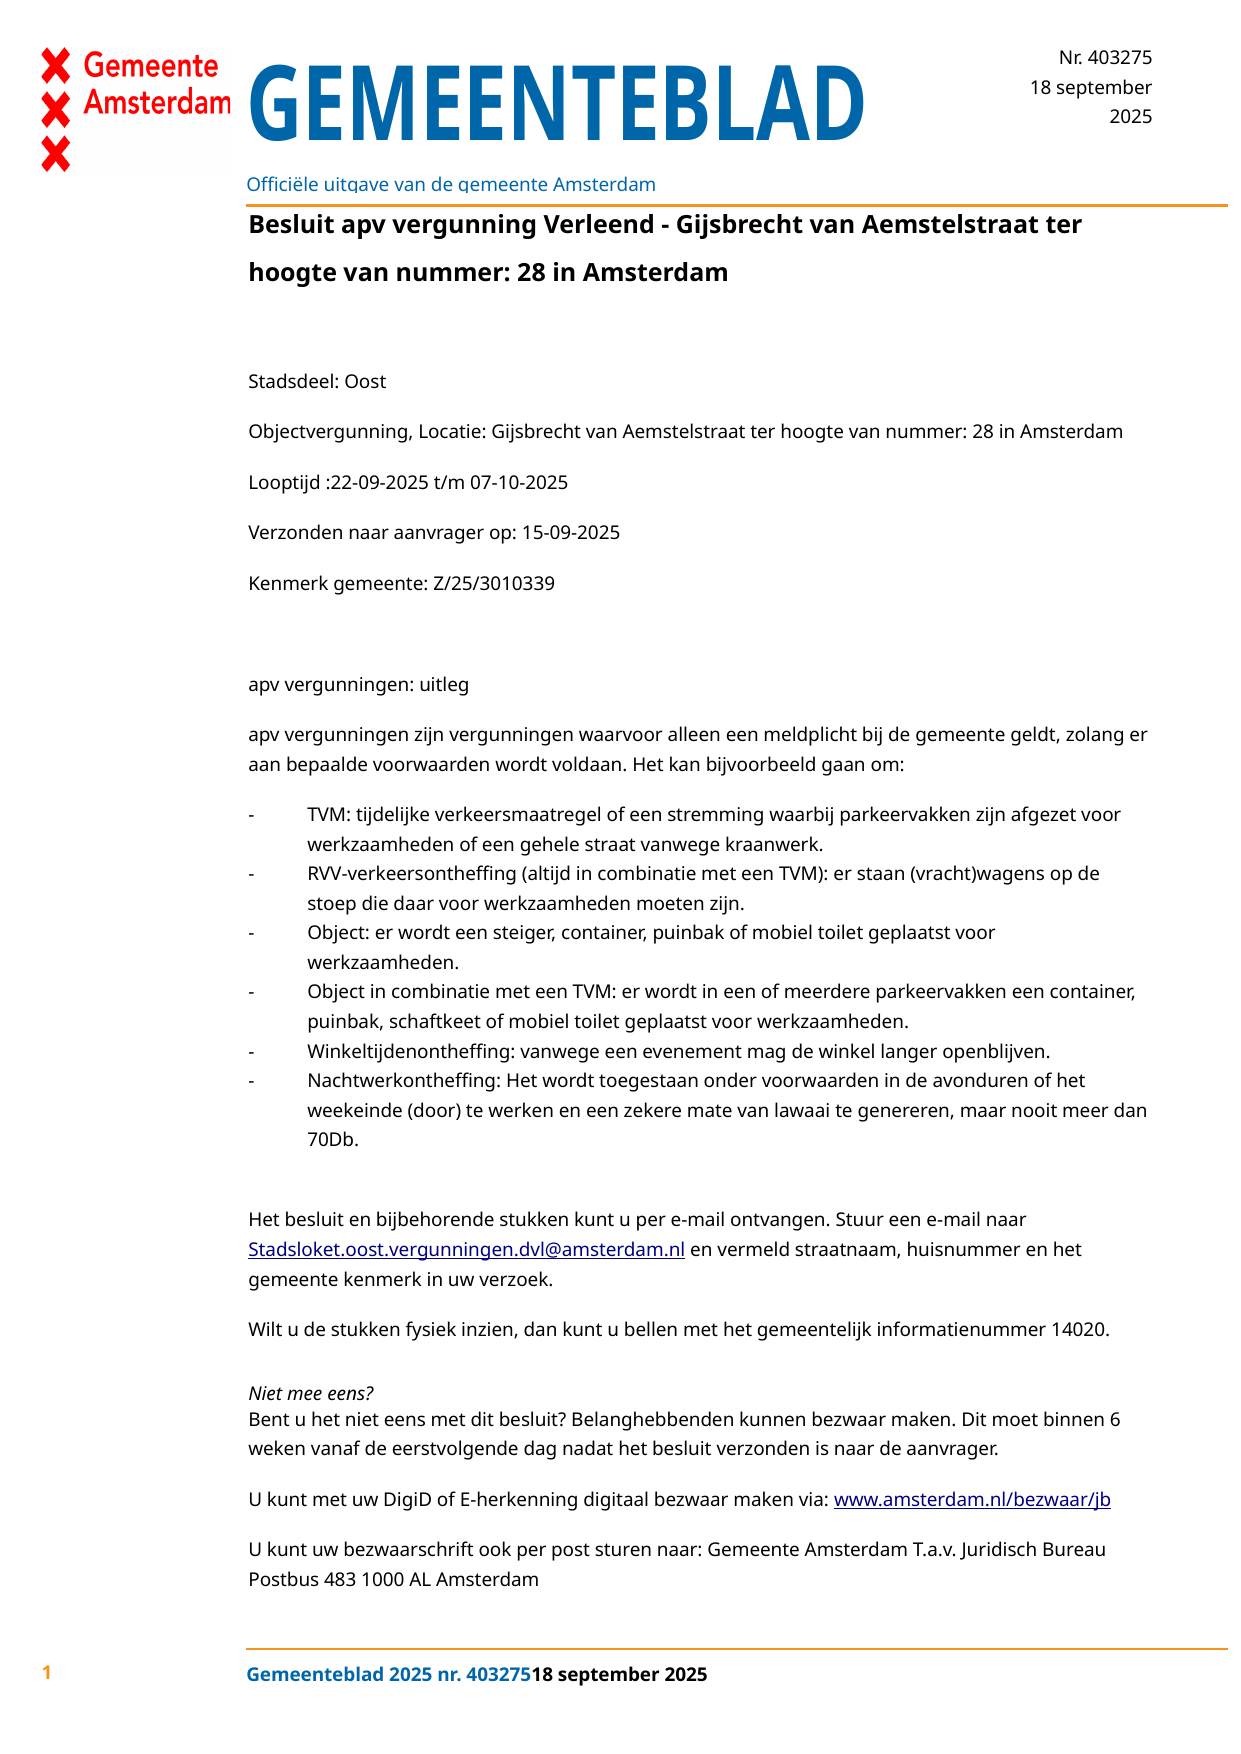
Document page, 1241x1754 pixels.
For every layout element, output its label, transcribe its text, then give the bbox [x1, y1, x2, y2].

text Looptijd :22-09-2025 t/m 07-10-2025 [248, 469, 1152, 495]
text Besluit apv vergunning Verleend - Gijsbrecht van Aemstelstraat ter hoogte van nummer: 28 in Amsterdam [248, 207, 1152, 288]
text Stadsdeel: Oost [248, 368, 1152, 394]
text U kunt met uw DigiD of E-herkenning digitaal bezwaar maken via: www.amsterdam.nl/bezwaar/jb [248, 1486, 1152, 1512]
text Bent u het niet eens met dit besluit? Belanghebbenden kunnen bezwaar maken. Dit moet binnen 6 weken vanaf de eerstvolgende dag nadat het besluit verzonden is naar de aanvrager. [248, 1406, 1152, 1461]
list Object: er wordt een steiger, container, puinbak of mobiel toilet geplaatst voor werkzaamheden. [248, 919, 1152, 975]
list Winkeltijdenontheffing: vanwege een evenement mag de winkel langer openblijven. [248, 1038, 1152, 1064]
list Nachtwerkontheffing: Het wordt toegestaan onder voorwaarden in de avonduren of het weekeinde (door) te werken en een zekere mate van lawaai te genereren, maar nooit meer dan 70Db. [248, 1067, 1152, 1152]
text apv vergunningen: uitleg [248, 671, 1152, 697]
list Object in combinatie met een TVM: er wordt in een of meerdere parkeervakken een container, puinbak, schaftkeet of mobiel toilet geplaatst voor werkzaamheden. [248, 979, 1152, 1034]
text apv vergunningen zijn vergunningen waarvoor alleen een meldplicht bij de gemeente geldt, zolang er aan bepaalde voorwaarden wordt voldaan. Het kan bijvoorbeeld gaan om: [248, 721, 1152, 777]
text Wilt u de stukken fysiek inzien, dan kunt u bellen met het gemeentelijk informatienummer 14020. [248, 1316, 1152, 1342]
text Objectvergunning, Locatie: Gijsbrecht van Aemstelstraat ter hoogte van nummer: 28 in Amsterdam [248, 419, 1152, 444]
text Kenmerk gemeente: Z/25/3010339 [248, 570, 1152, 596]
text Niet mee eens? [248, 1380, 1152, 1406]
text Verzonden naar aanvrager op: 15-09-2025 [248, 519, 1152, 545]
list RVV-verkeersontheffing (altijd in combinatie met een TVM): er staan (vracht)wagens op de stoep die daar voor werkzaamheden moeten zijn. [248, 860, 1152, 916]
list TVM: tijdelijke verkeersmaatregel of een stremming waarbij parkeervakken zijn afgezet voor werkzaamheden of een gehele straat vanwege kraanwerk. [248, 801, 1152, 857]
text U kunt uw bezwaarschrift ook per post sturen naar: Gemeente Amsterdam T.a.v. Juridisch Bureau Postbus 483 1000 AL Amsterdam [248, 1536, 1152, 1592]
text Het besluit en bijbehorende stukken kunt u per e-mail ontvangen. Stuur een e-mail naar Stadsloket.oost.vergunningen.dvl@amsterdam.nl en vermeld straatnaam, huisnummer en het gemeente kenmerk in uw verzoek. [248, 1207, 1152, 1292]
picture [41, 47, 231, 172]
